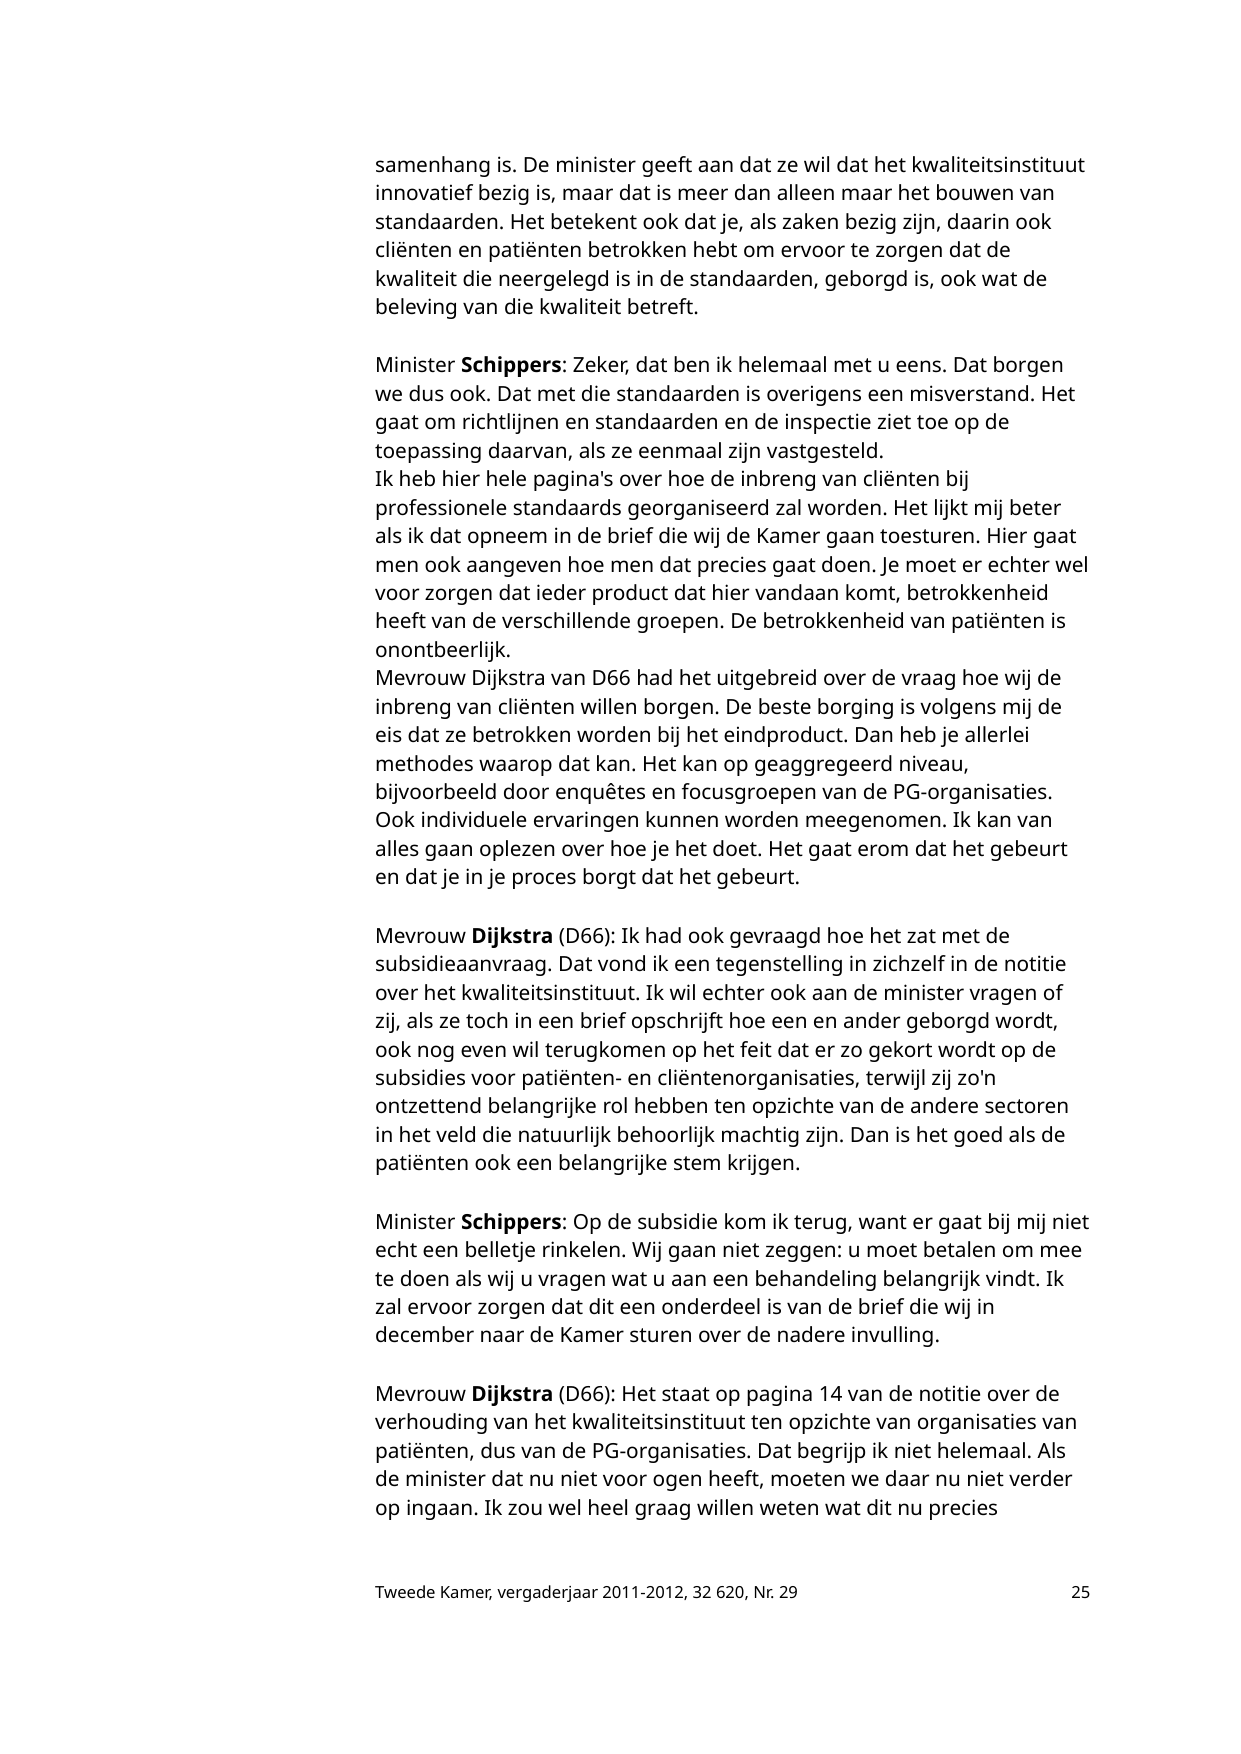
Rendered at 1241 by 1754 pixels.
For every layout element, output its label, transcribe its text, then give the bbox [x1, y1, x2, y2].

text Mevrouw Dijkstra van D66 had het uitgebreid over de vraag hoe wij de inbreng van cliënten willen borgen. De beste borging is volgens mij de eis dat ze betrokken worden bij het eindproduct. Dan heb je allerlei methodes waarop dat kan. Het kan op geaggregeerd niveau, bijvoorbeeld door enquêtes en focusgroepen van de PG-organisaties. Ook individuele ervaringen kunnen worden meegenomen. Ik kan van alles gaan oplezen over hoe je het doet. Het gaat erom dat het gebeurt en dat je in je proces borgt dat het gebeurt. [375, 663, 1090, 891]
text Mevrouw Dijkstra (D66): Het staat op pagina 14 van de notitie over de verhouding van het kwaliteitsinstituut ten opzichte van organisaties van patiënten, dus van de PG-organisaties. Dat begrijp ik niet helemaal. Als de minister dat nu niet voor ogen heeft, moeten we daar nu niet verder op ingaan. Ik zou wel heel graag willen weten wat dit nu precies [375, 1379, 1090, 1521]
text samenhang is. De minister geeft aan dat ze wil dat het kwaliteitsinstituut innovatief bezig is, maar dat is meer dan alleen maar het bouwen van standaarden. Het betekent ook dat je, als zaken bezig zijn, daarin ook cliënten en patiënten betrokken hebt om ervoor te zorgen dat de kwaliteit die neergelegd is in de standaarden, geborgd is, ook wat de beleving van die kwaliteit betreft. [375, 150, 1090, 321]
text Mevrouw Dijkstra (D66): Ik had ook gevraagd hoe het zat met de subsidieaanvraag. Dat vond ik een tegenstelling in zichzelf in de notitie over het kwaliteitsinstituut. Ik wil echter ook aan de minister vragen of zij, als ze toch in een brief opschrijft hoe een en ander geborgd wordt, ook nog even wil terugkomen op het feit dat er zo gekort wordt op de subsidies voor patiënten- en cliëntenorganisaties, terwijl zij zo'n ontzettend belangrijke rol hebben ten opzichte van de andere sectoren in het veld die natuurlijk behoorlijk machtig zijn. Dan is het goed als de patiënten ook een belangrijke stem krijgen. [375, 921, 1090, 1177]
text Minister Schippers: Op de subsidie kom ik terug, want er gaat bij mij niet echt een belletje rinkelen. Wij gaan niet zeggen: u moet betalen om mee te doen als wij u vragen wat u aan een behandeling belangrijk vindt. Ik zal ervoor zorgen dat dit een onderdeel is van de brief die wij in december naar de Kamer sturen over de nadere invulling. [375, 1207, 1090, 1349]
text Minister Schippers: Zeker, dat ben ik helemaal met u eens. Dat borgen we dus ook. Dat met die standaarden is overigens een misverstand. Het gaat om richtlijnen en standaarden en de inspectie ziet toe op de toepassing daarvan, als ze eenmaal zijn vastgesteld. [375, 351, 1090, 464]
text Ik heb hier hele pagina's over hoe de inbreng van cliënten bij professionele standaards georganiseerd zal worden. Het lijkt mij beter als ik dat opneem in de brief die wij de Kamer gaan toesturen. Hier gaat men ook aangeven hoe men dat precies gaat doen. Je moet er echter wel voor zorgen dat ieder product dat hier vandaan komt, betrokkenheid heeft van de verschillende groepen. De betrokkenheid van patiënten is onontbeerlijk. [375, 464, 1090, 663]
